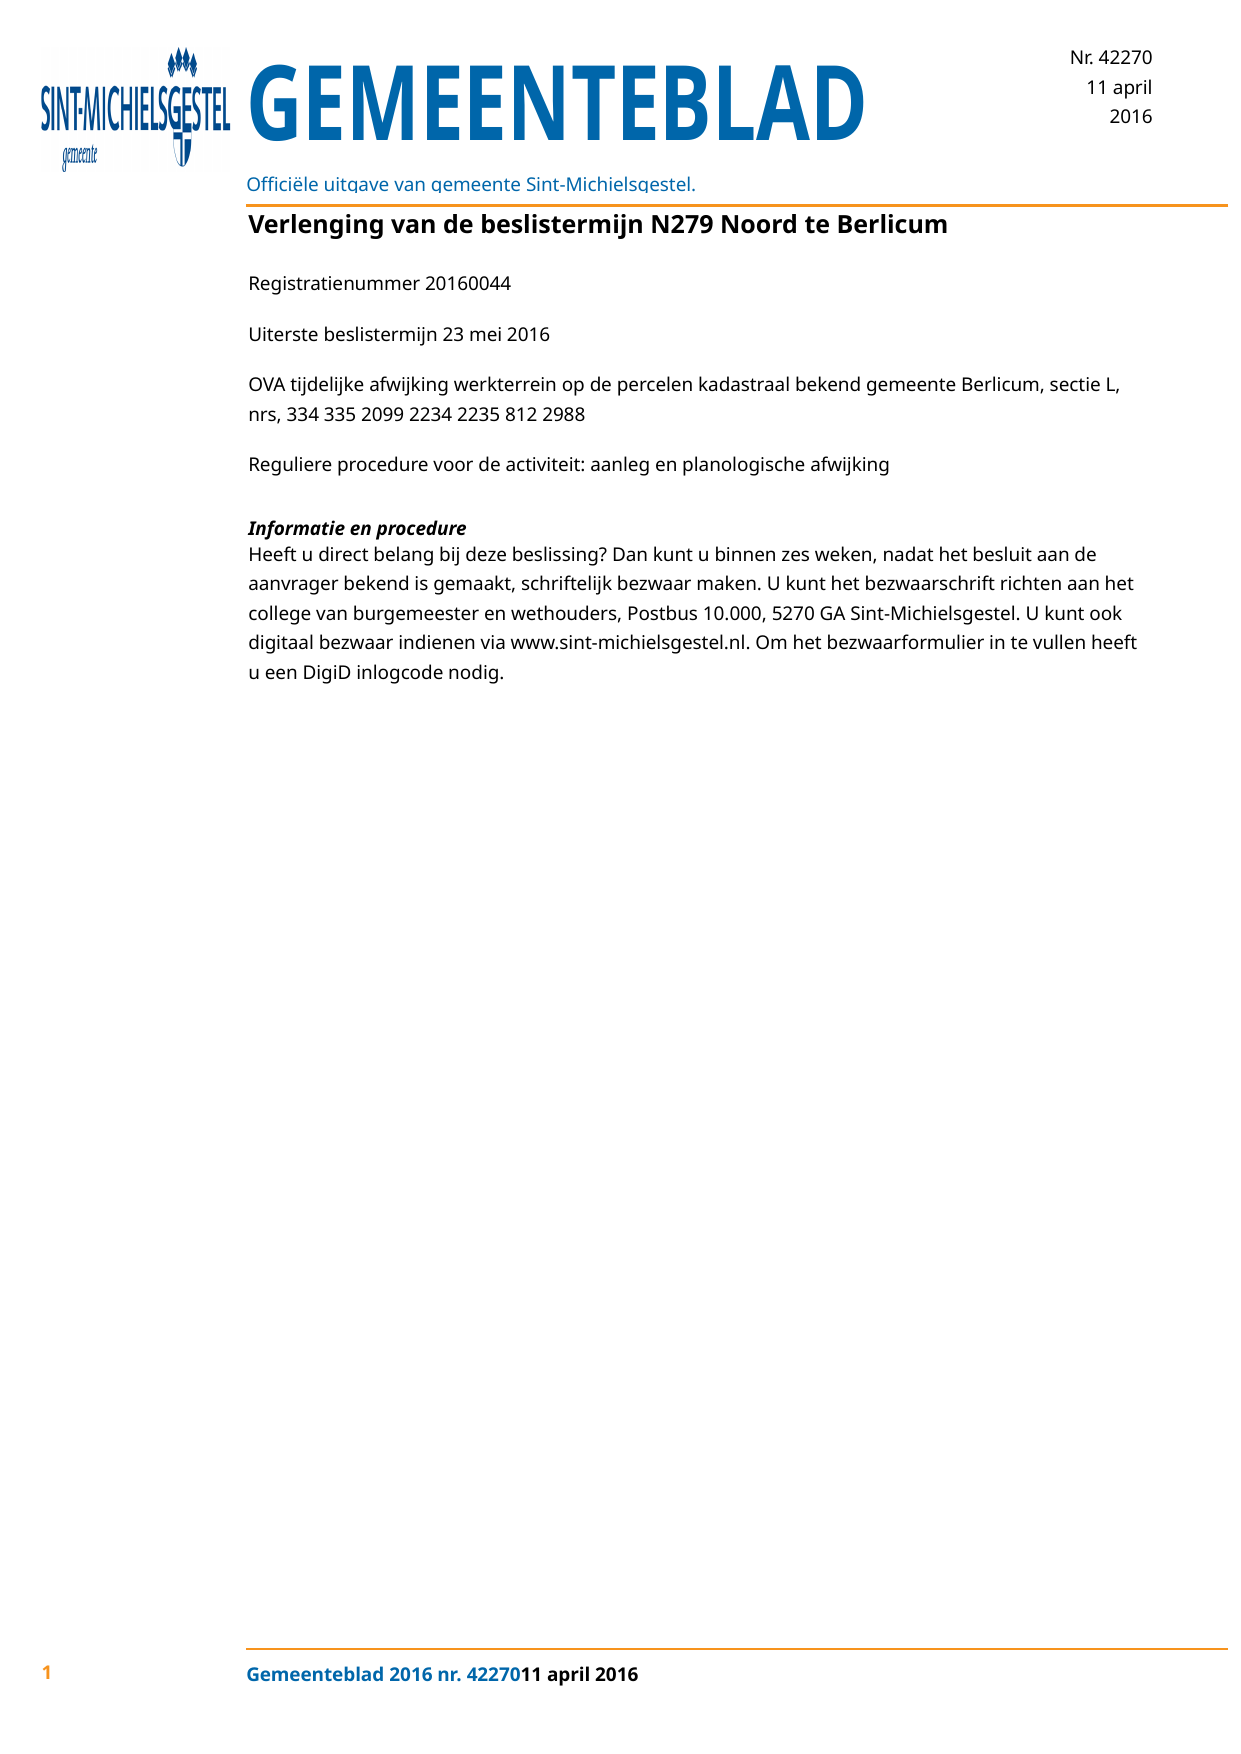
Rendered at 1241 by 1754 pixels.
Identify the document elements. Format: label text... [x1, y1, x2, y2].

text OVA tijdelijke afwijking werkterrein op de percelen kadastraal bekend gemeente Berlicum, sectie L, nrs, 334 335 2099 2234 2235 812 2988 [248, 371, 1152, 426]
picture [41, 47, 231, 172]
text Uiterste beslistermijn 23 mei 2016 [248, 321, 1152, 346]
text Registratienummer 20160044 [248, 270, 1152, 296]
text Informatie en procedure [248, 515, 1152, 541]
text Heeft u direct belang bij deze beslissing? Dan kunt u binnen zes weken, nadat het besluit aan de aanvrager bekend is gemaakt, schriftelijk bezwaar maken. U kunt het bezwaarschrift richten aan het college van burgemeester en wethouders, Postbus 10.000, 5270 GA Sint-Michielsgestel. U kunt ook digitaal bezwaar indienen via www.sint-michielsgestel.nl. Om het bezwaarformulier in te vullen heeft u een DigiD inlogcode nodig. [248, 541, 1152, 685]
text Verlenging van de beslistermijn N279 Noord te Berlicum [248, 207, 1152, 241]
text Reguliere procedure voor de activiteit: aanleg en planologische afwijking [248, 451, 1152, 477]
